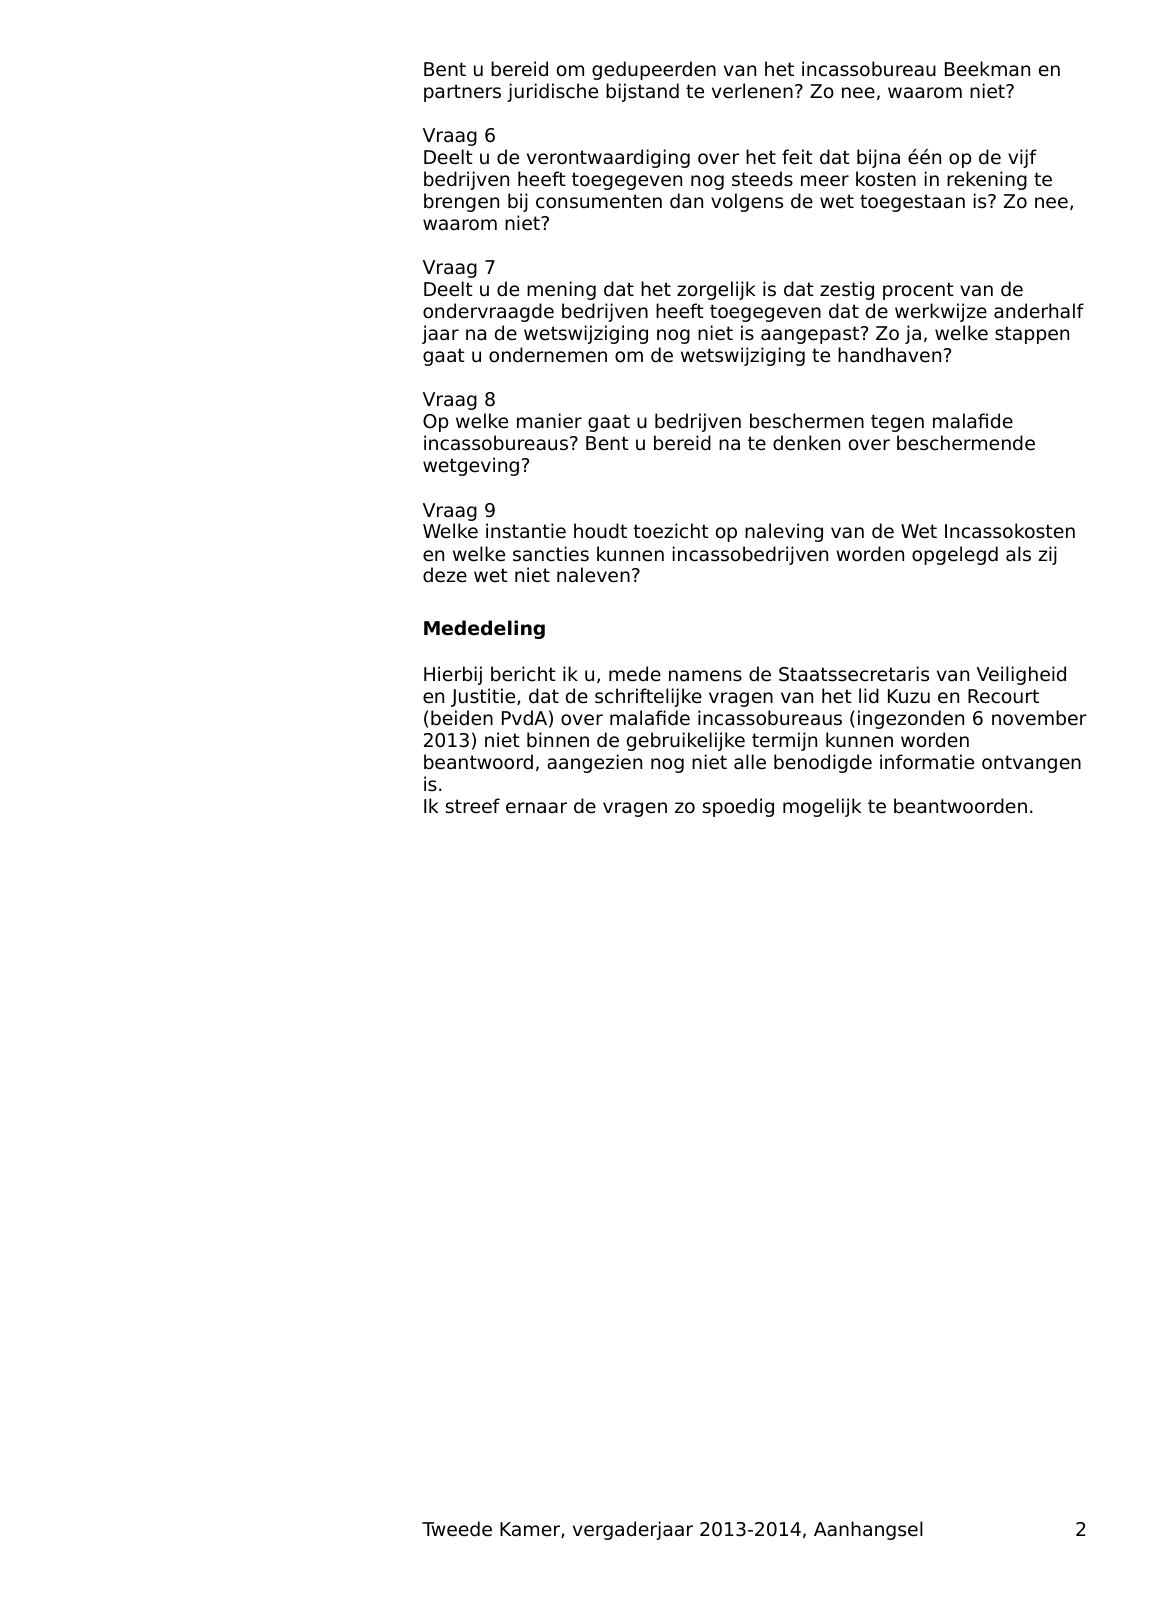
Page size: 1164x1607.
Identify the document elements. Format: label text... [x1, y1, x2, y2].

text Vraag 6 [422, 125, 1087, 147]
text Op welke manier gaat u bedrijven beschermen tegen malafide incassobureaus? Bent u bereid na te denken over beschermende wetgeving? [422, 411, 1087, 477]
text Hierbij bericht ik u, mede namens de Staatssecretaris van Veiligheid en Justitie, dat de schriftelijke vragen van het lid Kuzu en Recourt (beiden PvdA) over malafide incassobureaus (ingezonden 6 november 2013) niet binnen de gebruikelijke termijn kunnen worden beantwoord, aangezien nog niet alle benodigde informatie ontvangen is. [422, 664, 1087, 796]
text Vraag 8 [422, 389, 1087, 411]
text Welke instantie houdt toezicht op naleving van de Wet Incassokosten en welke sancties kunnen incassobedrijven worden opgelegd als zij deze wet niet naleven? [422, 521, 1087, 587]
text Vraag 9 [422, 499, 1087, 521]
text Ik streef ernaar de vragen zo spoedig mogelijk te beantwoorden. [422, 796, 1087, 818]
subtitle Mededeling [422, 617, 1087, 639]
text Deelt u de mening dat het zorgelijk is dat zestig procent van de ondervraagde bedrijven heeft toegegeven dat de werkwijze anderhalf jaar na de wetswijziging nog niet is aangepast? Zo ja, welke stappen gaat u ondernemen om de wetswijziging te handhaven? [422, 279, 1087, 367]
text Bent u bereid om gedupeerden van het incassobureau Beekman en partners juridische bijstand te verlenen? Zo nee, waarom niet? [422, 59, 1087, 103]
text Deelt u de verontwaardiging over het feit dat bijna één op de vijf bedrijven heeft toegegeven nog steeds meer kosten in rekening te brengen bij consumenten dan volgens de wet toegestaan is? Zo nee, waarom niet? [422, 147, 1087, 235]
text Vraag 7 [422, 257, 1087, 279]
